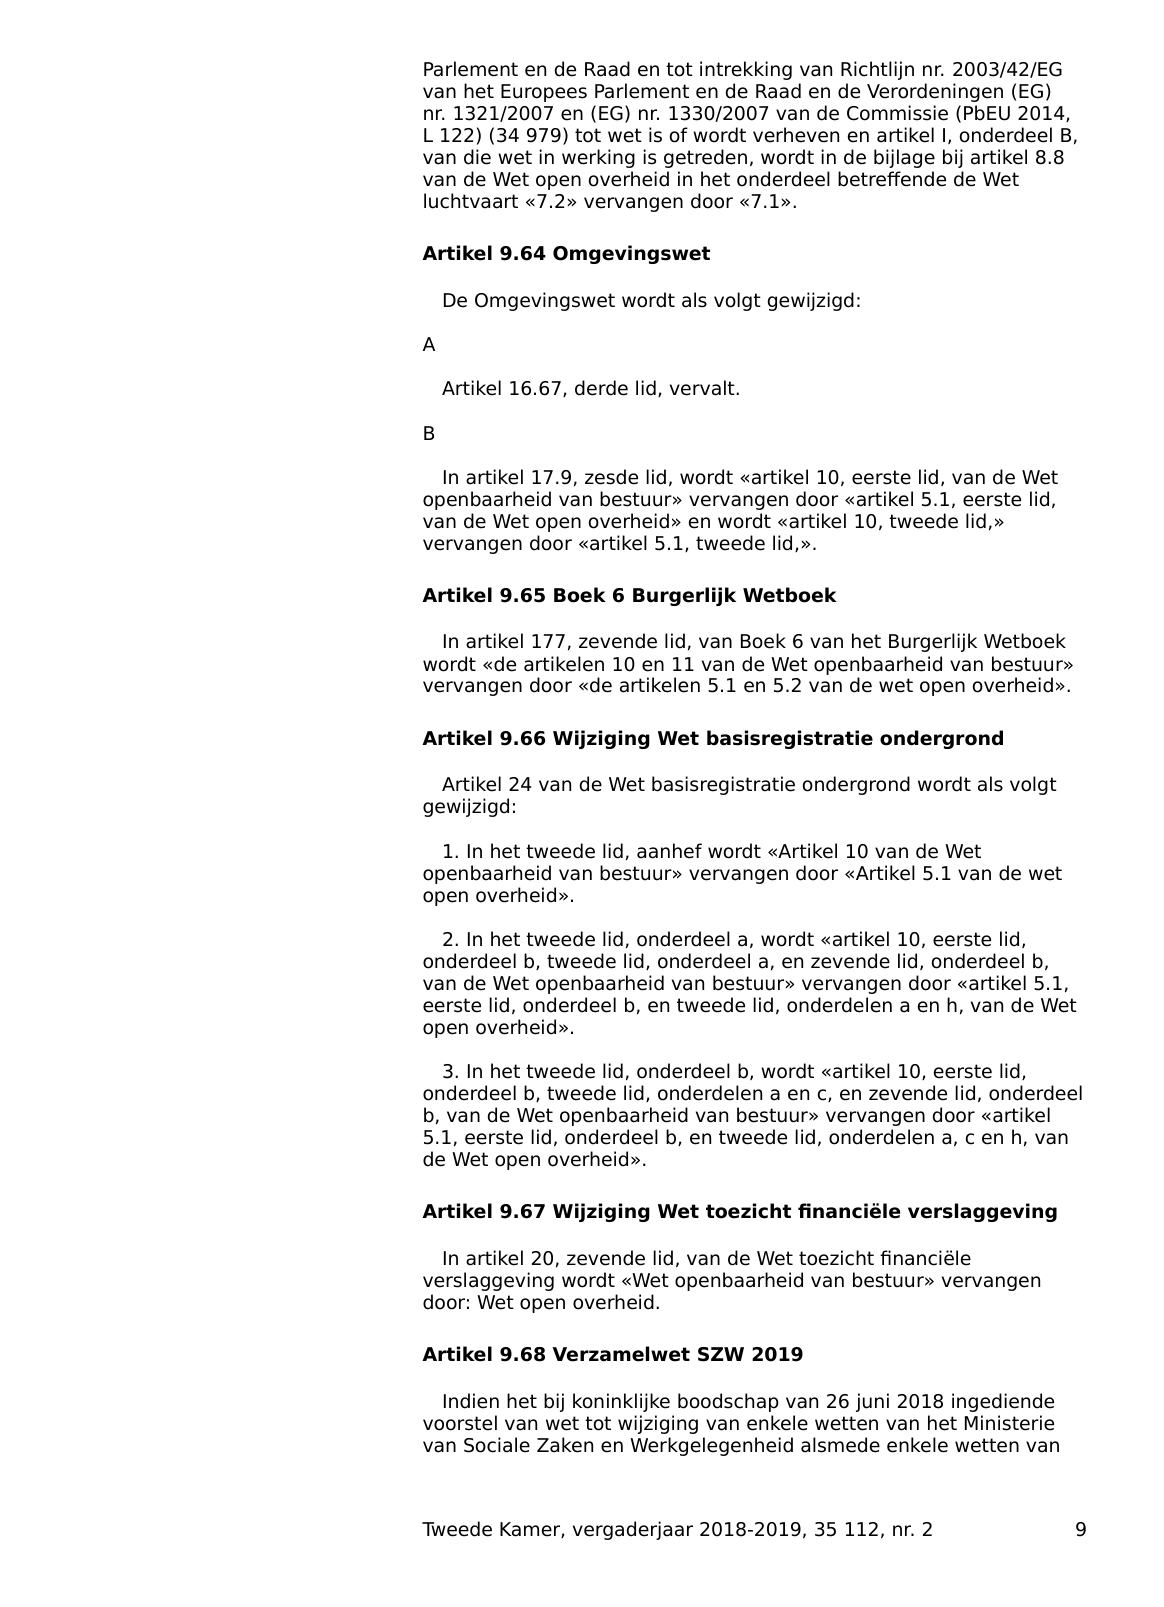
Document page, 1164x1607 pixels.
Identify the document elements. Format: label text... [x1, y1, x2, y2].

text 3. In het tweede lid, onderdeel b, wordt «artikel 10, eerste lid, onderdeel b, tweede lid, onderdelen a en c, en zevende lid, onderdeel b, van de Wet openbaarheid van bestuur» vervangen door «artikel 5.1, eerste lid, onderdeel b, en tweede lid, onderdelen a, c en h, van de Wet open overheid». [422, 1061, 1087, 1171]
subtitle Artikel 9.66 Wijziging Wet basisregistratie ondergrond [422, 727, 1087, 749]
text A [422, 334, 1087, 356]
text De Omgevingswet wordt als volgt gewijzigd: [422, 290, 1087, 312]
text In artikel 177, zevende lid, van Boek 6 van het Burgerlijk Wetboek wordt «de artikelen 10 en 11 van de Wet openbaarheid van bestuur» vervangen door «de artikelen 5.1 en 5.2 van de wet open overheid». [422, 631, 1087, 697]
subtitle Artikel 9.67 Wijziging Wet toezicht financiële verslaggeving [422, 1201, 1087, 1223]
text Artikel 24 van de Wet basisregistratie ondergrond wordt als volgt gewijzigd: [422, 774, 1087, 818]
text In artikel 17.9, zesde lid, wordt «artikel 10, eerste lid, van de Wet openbaarheid van bestuur» vervangen door «artikel 5.1, eerste lid, van de Wet open overheid» en wordt «artikel 10, tweede lid,» vervangen door «artikel 5.1, tweede lid,». [422, 467, 1087, 554]
subtitle Artikel 9.64 Omgevingswet [422, 243, 1087, 265]
text Artikel 16.67, derde lid, vervalt. [422, 378, 1087, 400]
text B [422, 422, 1087, 444]
text Indien het bij koninklijke boodschap van 26 juni 2018 ingediende voorstel van wet tot wijziging van enkele wetten van het Ministerie van Sociale Zaken en Werkgelegenheid alsmede enkele wetten van [422, 1391, 1087, 1456]
text 1. In het tweede lid, aanhef wordt «Artikel 10 van de Wet openbaarheid van bestuur» vervangen door «Artikel 5.1 van de wet open overheid». [422, 841, 1087, 906]
subtitle Artikel 9.68 Verzamelwet SZW 2019 [422, 1343, 1087, 1366]
text 2. In het tweede lid, onderdeel a, wordt «artikel 10, eerste lid, onderdeel b, tweede lid, onderdeel a, en zevende lid, onderdeel b, van de Wet openbaarheid van bestuur» vervangen door «artikel 5.1, eerste lid, onderdeel b, en tweede lid, onderdelen a en h, van de Wet open overheid». [422, 929, 1087, 1038]
text In artikel 20, zevende lid, van de Wet toezicht financiële verslaggeving wordt «Wet openbaarheid van bestuur» vervangen door: Wet open overheid. [422, 1248, 1087, 1313]
text Parlement en de Raad en tot intrekking van Richtlijn nr. 2003/42/EG van het Europees Parlement en de Raad en de Verordeningen (EG) nr. 1321/2007 en (EG) nr. 1330/2007 van de Commissie (PbEU 2014, L 122) (34 979) tot wet is of wordt verheven en artikel I, onderdeel B, van die wet in werking is getreden, wordt in de bijlage bij artikel 8.8 van de Wet open overheid in het onderdeel betreffende de Wet luchtvaart «7.2» vervangen door «7.1». [422, 59, 1087, 213]
subtitle Artikel 9.65 Boek 6 Burgerlijk Wetboek [422, 584, 1087, 606]
